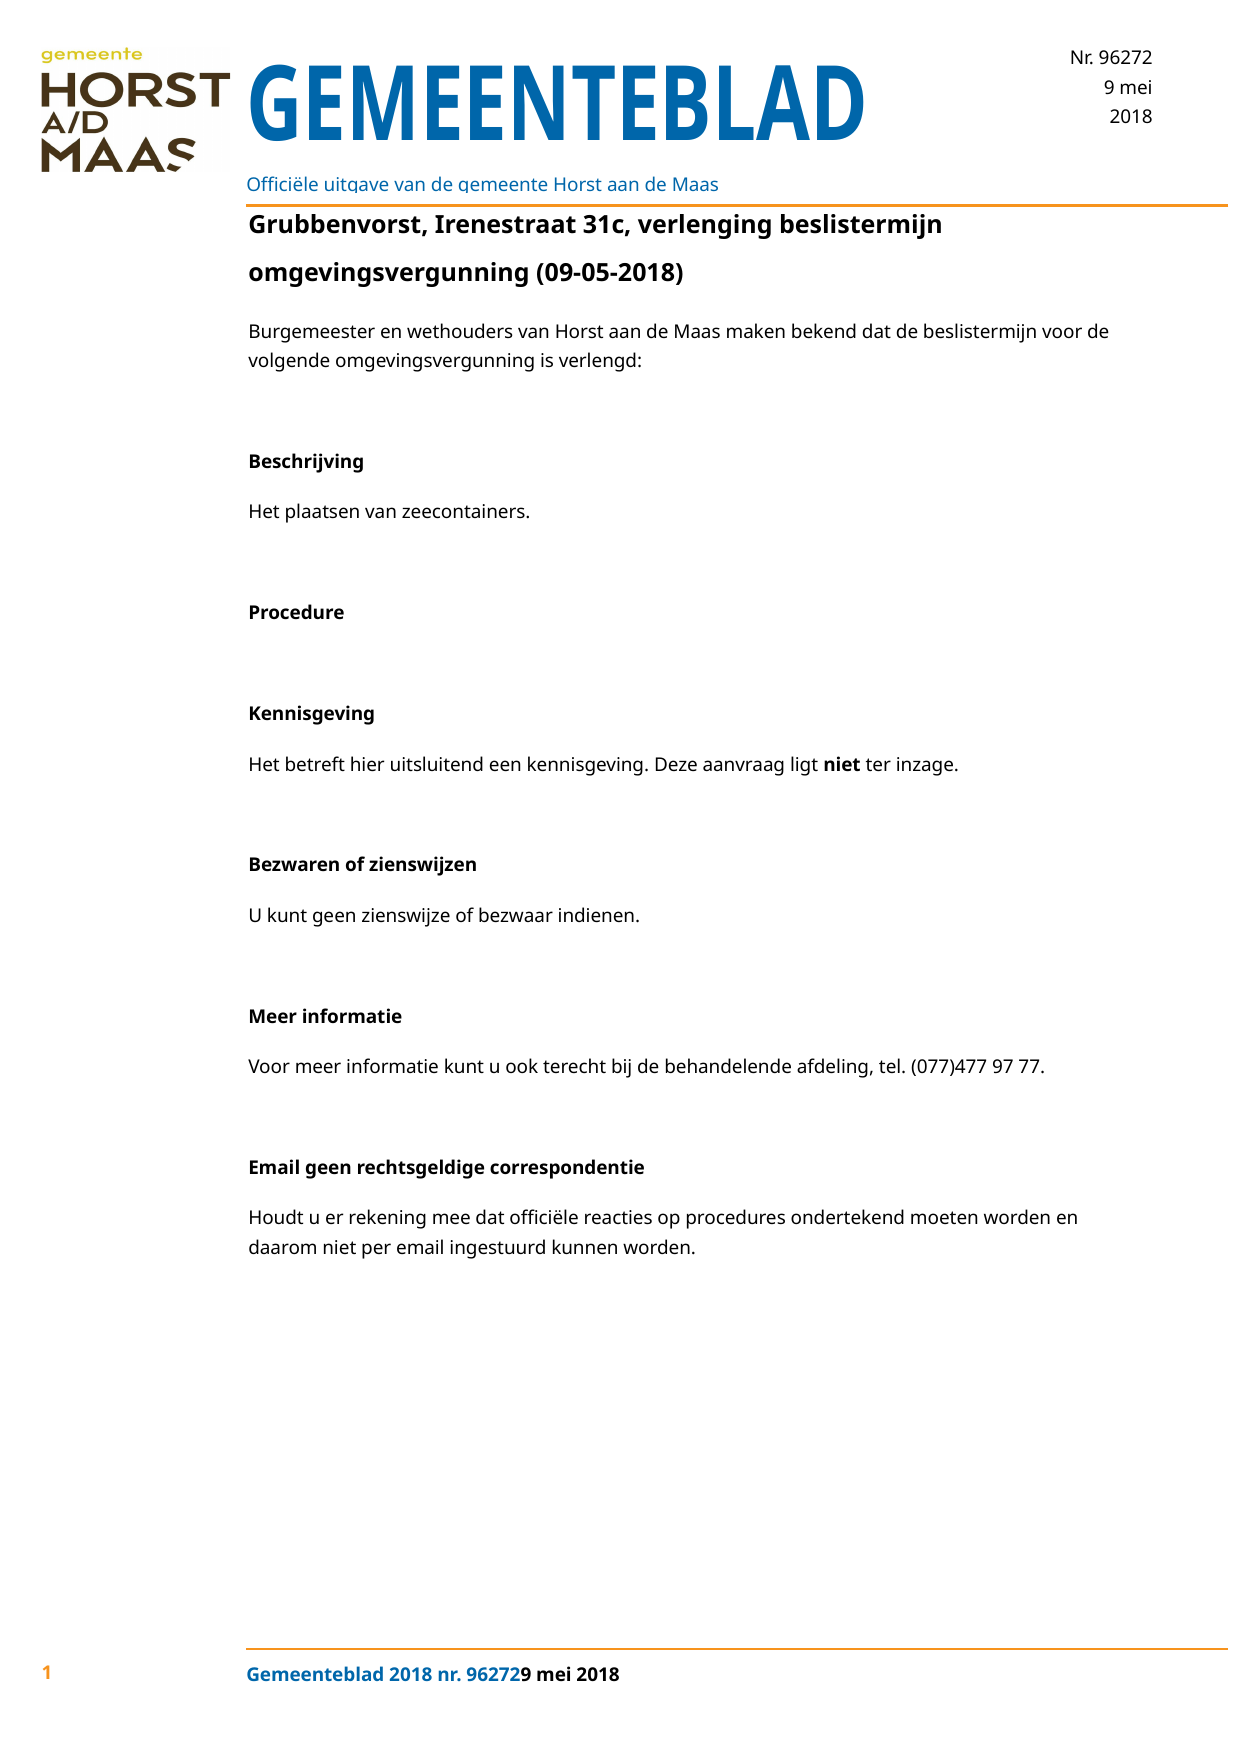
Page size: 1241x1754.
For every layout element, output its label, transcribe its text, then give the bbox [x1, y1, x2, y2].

text Houdt u er rekening mee dat officiële reacties op procedures ondertekend moeten worden en daarom niet per email ingestuurd kunnen worden. [248, 1204, 1152, 1260]
text Het betreft hier uitsluitend een kennisgeving. Deze aanvraag ligt niet ter inzage. [248, 751, 1152, 777]
text Het plaatsen van zeecontainers. [248, 499, 1152, 524]
text Beschrijving [248, 448, 1152, 474]
text Grubbenvorst, Irenestraat 31c, verlenging beslistermijn omgevingsvergunning (09-05-2018) [248, 207, 1152, 288]
text Meer informatie [248, 1003, 1152, 1029]
text Burgemeester en wethouders van Horst aan de Maas maken bekend dat de beslistermijn voor de volgende omgevingsvergunning is verlengd: [248, 318, 1152, 373]
text Kennisgeving [248, 700, 1152, 726]
text Email geen rechtsgeldige correspondentie [248, 1154, 1152, 1180]
picture [41, 47, 231, 172]
text Procedure [248, 599, 1152, 625]
text Voor meer informatie kunt u ook terecht bij de behandelende afdeling, tel. (077)477 97 77. [248, 1053, 1152, 1079]
text Bezwaren of zienswijzen [248, 852, 1152, 877]
text U kunt geen zienswijze of bezwaar indienen. [248, 902, 1152, 928]
